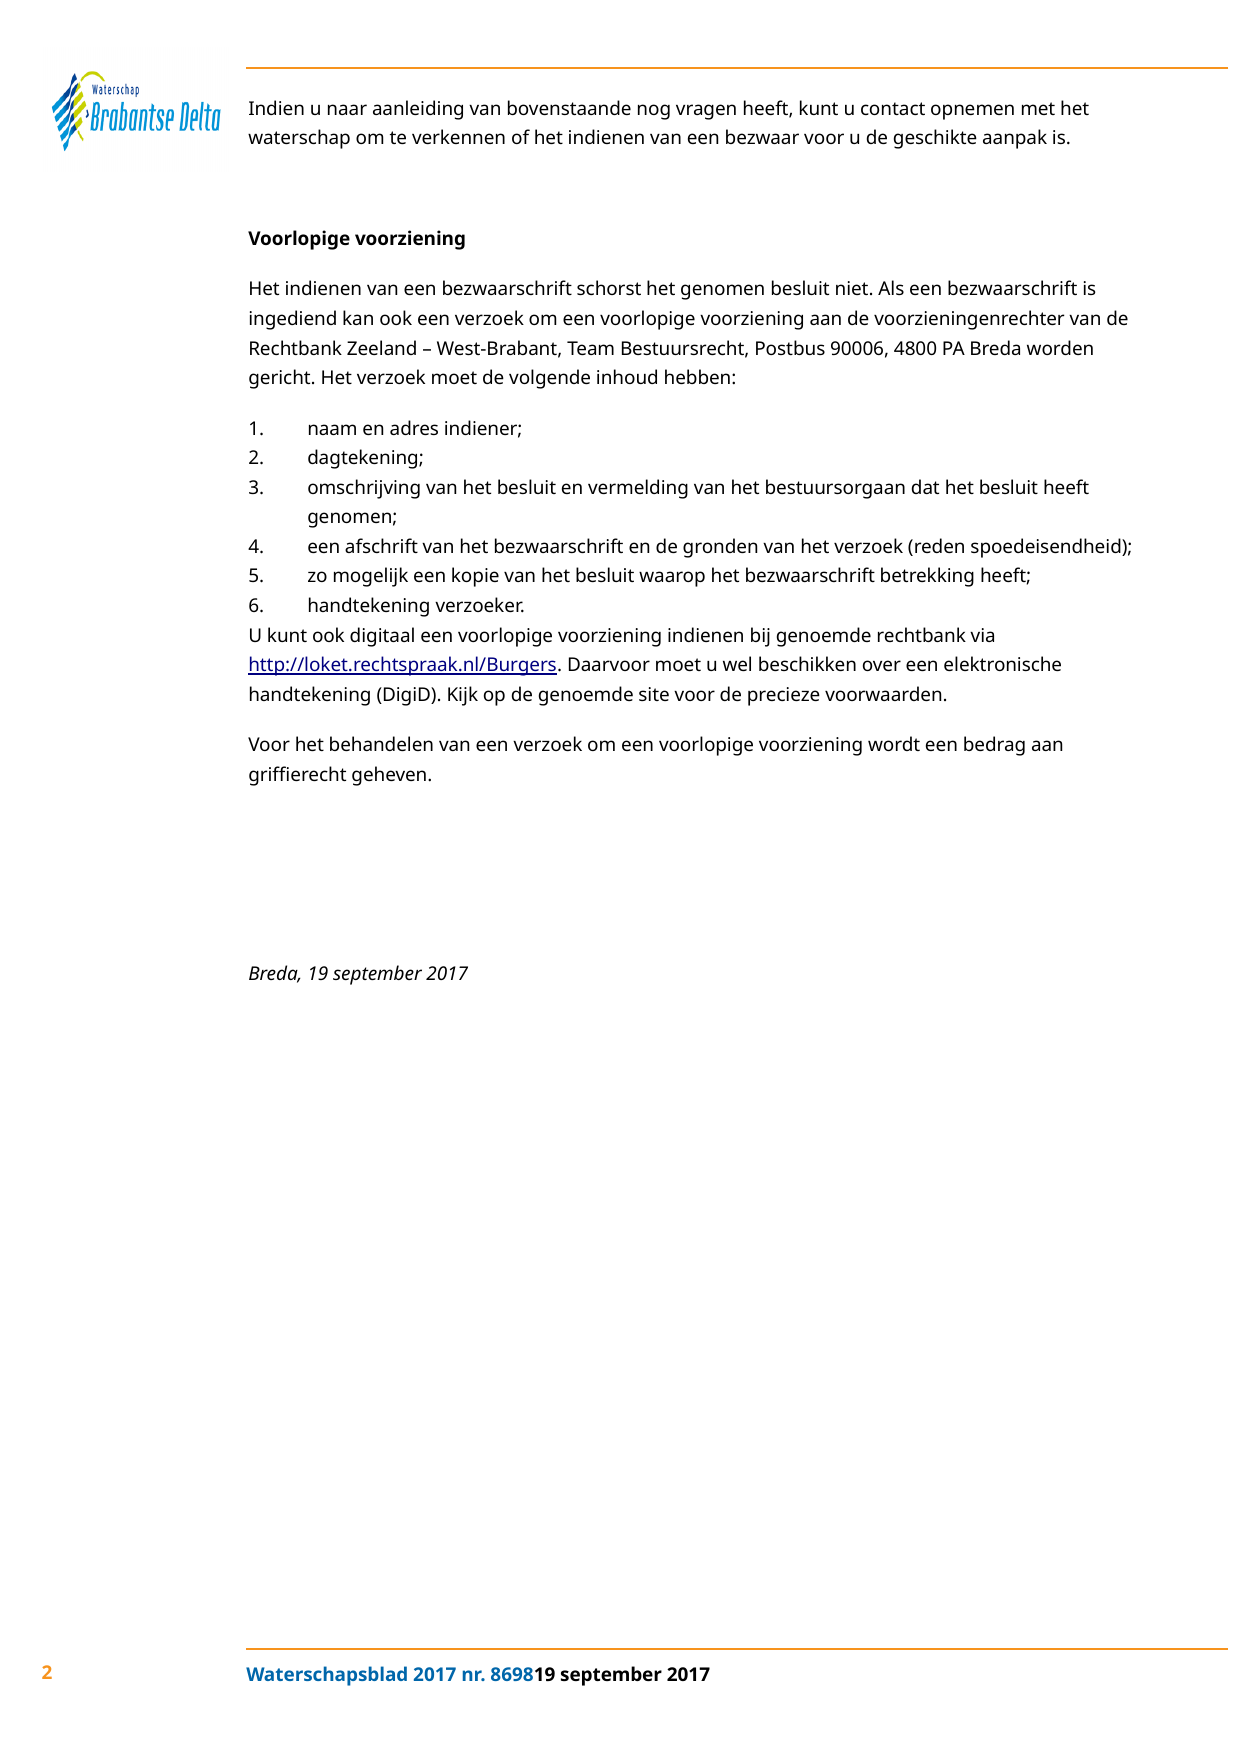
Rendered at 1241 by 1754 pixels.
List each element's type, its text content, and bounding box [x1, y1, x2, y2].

list naam en adres indiener; [248, 415, 1152, 441]
text Voor het behandelen van een verzoek om een voorlopige voorziening wordt een bedrag aan griffierecht geheven. [248, 731, 1152, 787]
list een afschrift van het bezwaarschrift en de gronden van het verzoek (reden spoedeisendheid); [248, 533, 1152, 559]
picture [41, 47, 231, 172]
list omschrijving van het besluit en vermelding van het bestuursorgaan dat het besluit heeft genomen; [248, 474, 1152, 529]
text U kunt ook digitaal een voorlopige voorziening indienen bij genoemde rechtbank via http://loket.rechtspraak.nl/Burgers. Daarvoor moet u wel beschikken over een elektronische handtekening (DigiD). Kijk op de genoemde site voor de precieze voorwaarden. [248, 622, 1152, 707]
list dagtekening; [248, 444, 1152, 470]
text Voorlopige voorziening [248, 225, 1152, 251]
list zo mogelijk een kopie van het besluit waarop het bezwaarschrift betrekking heeft; [248, 563, 1152, 588]
text Indien u naar aanleiding van bovenstaande nog vragen heeft, kunt u contact opnemen met het waterschap om te verkennen of het indienen van een bezwaar voor u de geschikte aanpak is. [248, 95, 1152, 150]
list handtekening verzoeker. [248, 592, 1152, 618]
text Breda, 19 september 2017 [248, 960, 1152, 986]
text Het indienen van een bezwaarschrift schorst het genomen besluit niet. Als een bezwaarschrift is ingediend kan ook een verzoek om een voorlopige voorziening aan de voorzieningenrechter van de Rechtbank Zeeland – West-Brabant, Team Bestuursrecht, Postbus 90006, 4800 PA Breda worden gericht. Het verzoek moet de volgende inhoud hebben: [248, 276, 1152, 390]
